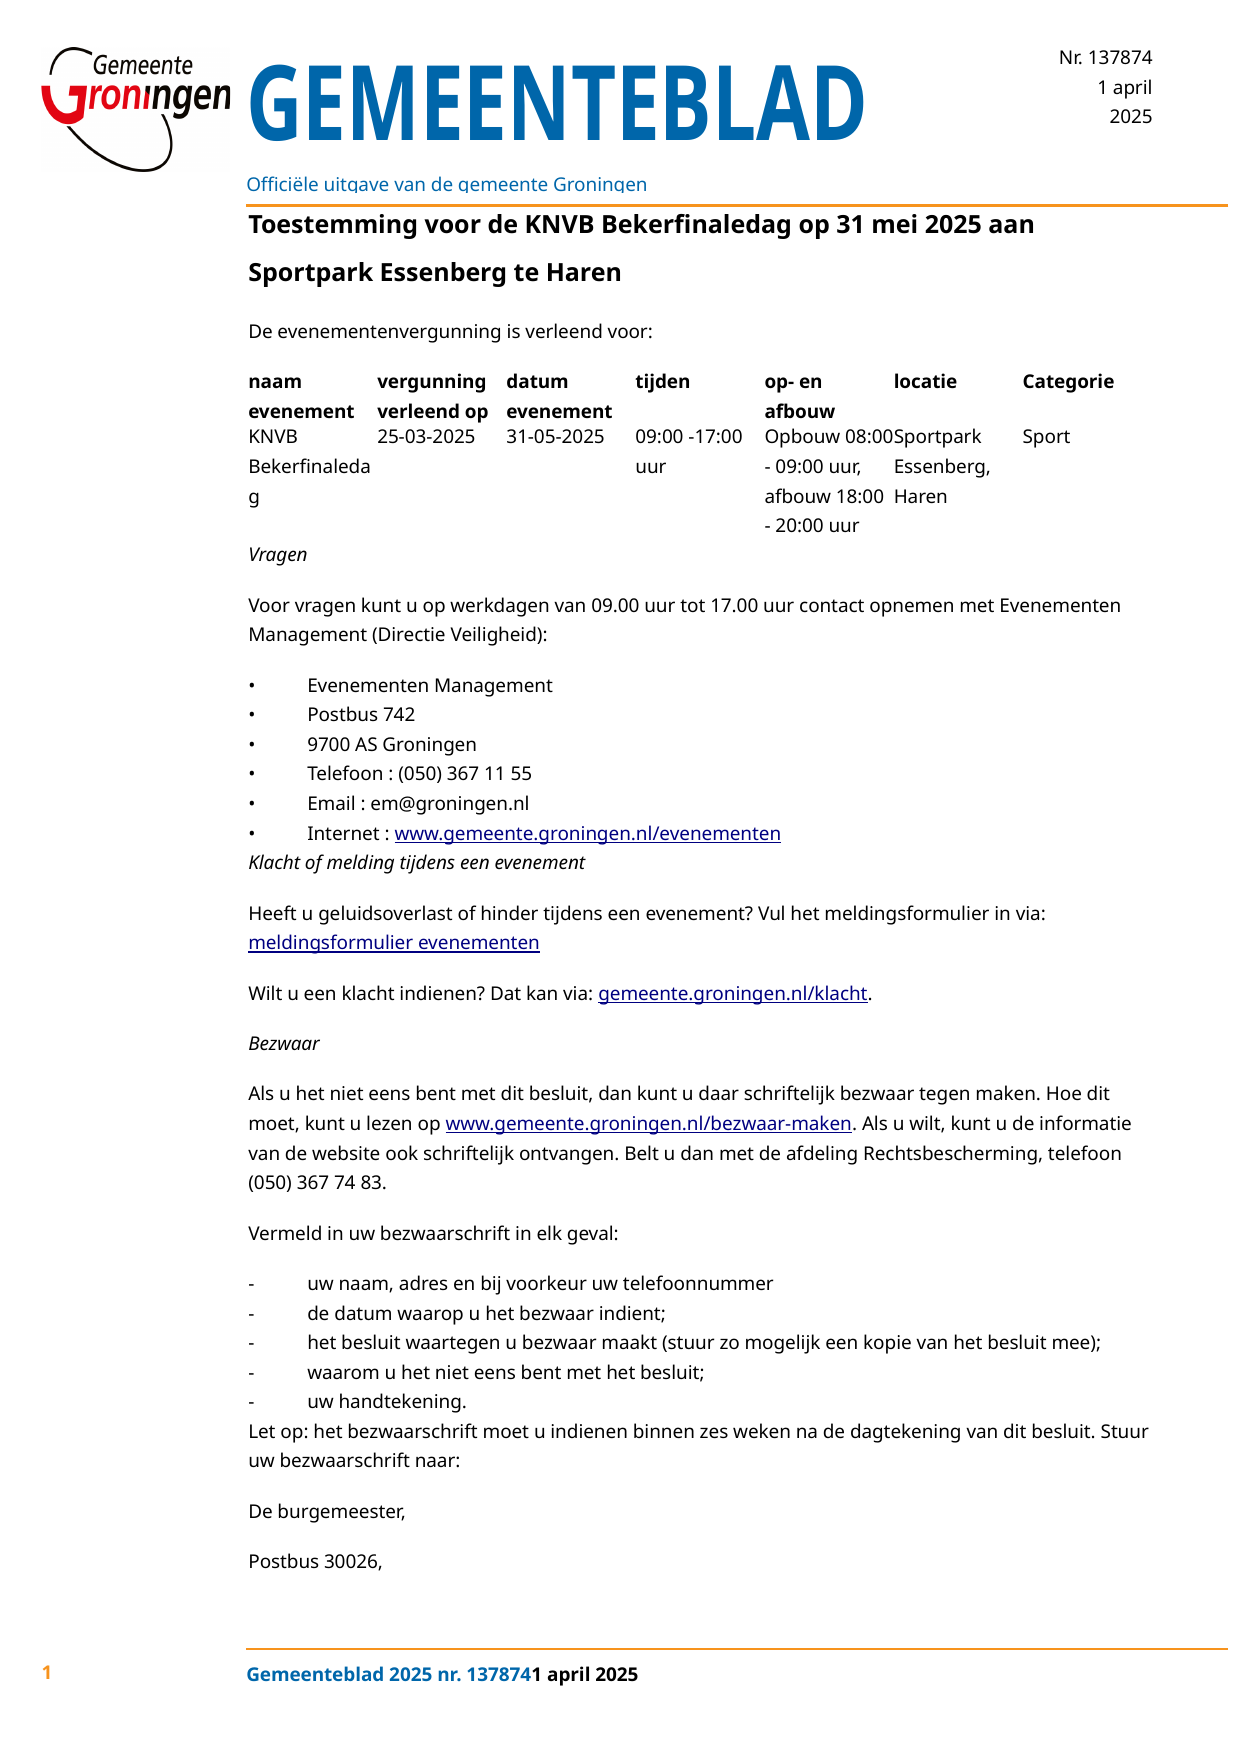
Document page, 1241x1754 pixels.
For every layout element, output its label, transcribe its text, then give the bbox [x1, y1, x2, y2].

list Email : em@groningen.nl [248, 790, 1152, 816]
table_cell Sportpark Essenberg, Haren [894, 424, 1022, 538]
table_cell 31-05-2025 [506, 424, 635, 538]
text Wilt u een klacht indienen? Dat kan via: gemeente.groningen.nl/klacht. [248, 980, 1152, 1006]
text Vermeld in uw bezwaarschrift in elk geval: [248, 1220, 1152, 1246]
text Als u het niet eens bent met dit besluit, dan kunt u daar schriftelijk bezwaar tegen maken. Hoe dit moet, kunt u lezen op www.gemeente.groningen.nl/bezwaar-maken. Als u wilt, kunt u de informatie van de website ook schriftelijk ontvangen. Belt u dan met de afdeling Rechtsbescherming, telefoon (050) 367 74 83. [248, 1081, 1152, 1195]
text Voor vragen kunt u op werkdagen van 09.00 uur tot 17.00 uur contact opnemen met Evenementen Management (Directie Veiligheid): [248, 592, 1152, 647]
text Let op: het bezwaarschrift moet u indienen binnen zes weken na de dagtekening van dit besluit. Stuur uw bezwaarschrift naar: [248, 1418, 1152, 1473]
picture [41, 47, 231, 172]
list het besluit waartegen u bezwaar maakt (stuur zo mogelijk een kopie van het besluit mee); [248, 1329, 1152, 1355]
table_header vergunning verleend op [377, 369, 506, 424]
text Bezwaar [248, 1030, 1152, 1056]
table_header tijden [635, 369, 764, 424]
list Telefoon : (050) 367 11 55 [248, 761, 1152, 786]
text Toestemming voor de KNVB Bekerfinaledag op 31 mei 2025 aan Sportpark Essenberg te Haren [248, 207, 1152, 288]
table_cell Sport [1023, 424, 1152, 538]
table_cell 25-03-2025 [377, 424, 506, 538]
list de datum waarop u het bezwaar indient; [248, 1300, 1152, 1326]
text Vragen [248, 541, 1152, 567]
table_header Categorie [1023, 369, 1152, 424]
table_cell Opbouw 08:00 - 09:00 uur, afbouw 18:00 - 20:00 uur [764, 424, 893, 538]
table_cell KNVB Bekerfinaledag [248, 424, 377, 538]
list uw handtekening. [248, 1388, 1152, 1414]
list Postbus 742 [248, 701, 1152, 727]
table_header naam evenement [248, 369, 377, 424]
text Klacht of melding tijdens een evenement [248, 849, 1152, 875]
table_header datum evenement [506, 369, 635, 424]
table_cell 09:00 -17:00 uur [635, 424, 764, 538]
list Evenementen Management [248, 672, 1152, 698]
list 9700 AS Groningen [248, 731, 1152, 757]
text De evenementenvergunning is verleend voor: [248, 318, 1152, 344]
list waarom u het niet eens bent met het besluit; [248, 1359, 1152, 1385]
table_header locatie [894, 369, 1022, 424]
text Postbus 30026, [248, 1548, 1152, 1574]
table_header op- en afbouw [764, 369, 893, 424]
list Internet : www.gemeente.groningen.nl/evenementen [248, 820, 1152, 846]
text De burgemeester, [248, 1498, 1152, 1524]
list uw naam, adres en bij voorkeur uw telefoonnummer [248, 1270, 1152, 1296]
text Heeft u geluidsoverlast of hinder tijdens een evenement? Vul het meldingsformulier in via: meldingsformulier evenementen [248, 900, 1152, 955]
